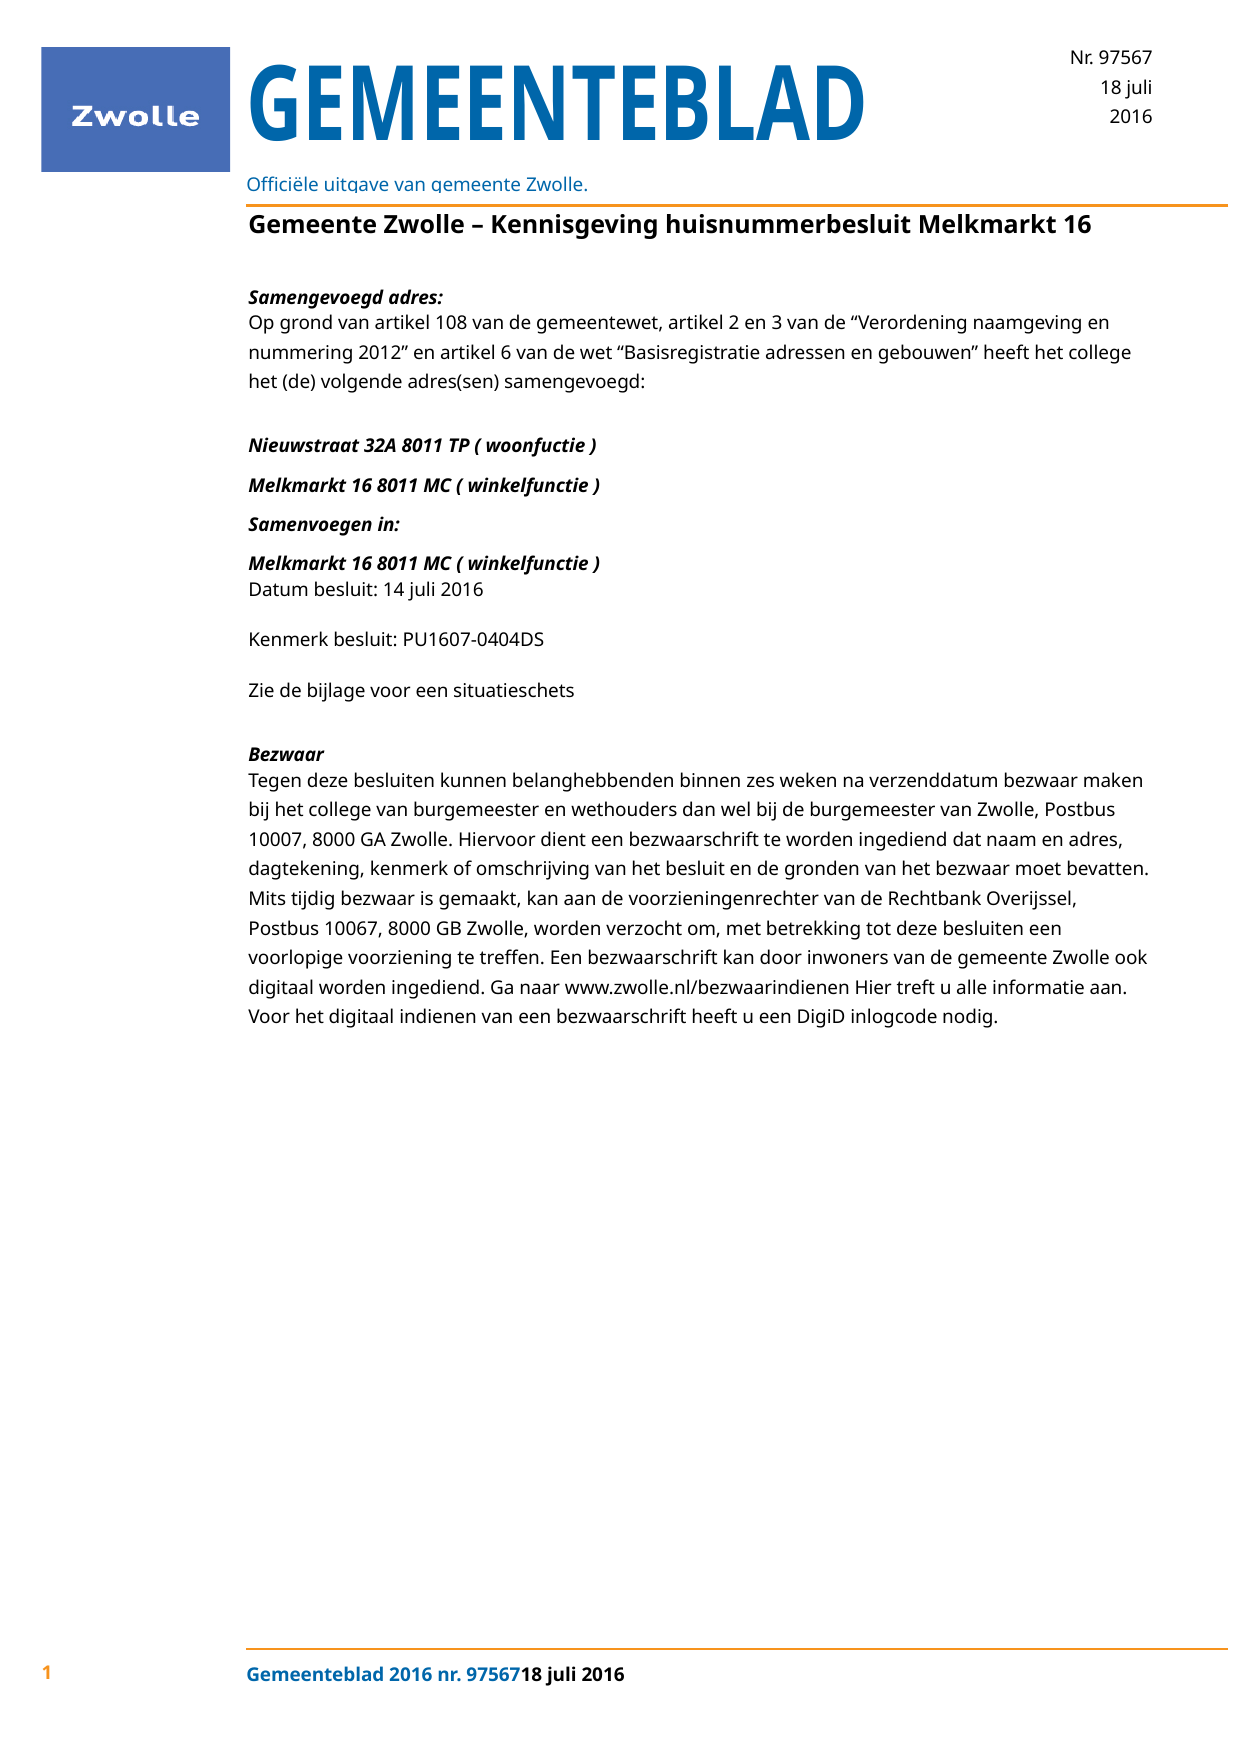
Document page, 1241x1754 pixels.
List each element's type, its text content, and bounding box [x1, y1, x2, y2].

text Samengevoegd adres: [248, 284, 1152, 309]
text Kenmerk besluit: PU1607-0404DS [248, 627, 1152, 652]
text Bezwaar [248, 741, 1152, 767]
text Nieuwstraat 32A 8011 TP ( woonfuctie ) [248, 433, 1152, 458]
text Gemeente Zwolle – Kennisgeving huisnummerbesluit Melkmarkt 16 [248, 207, 1152, 241]
text Datum besluit: 14 juli 2016 [248, 576, 1152, 602]
text Melkmarkt 16 8011 MC ( winkelfunctie ) [248, 472, 1152, 498]
text Tegen deze besluiten kunnen belanghebbenden binnen zes weken na verzenddatum bezwaar maken bij het college van burgemeester en wethouders dan wel bij de burgemeester van Zwolle, Postbus 10007, 8000 GA Zwolle. Hiervoor dient een bezwaarschrift te worden ingediend dat naam en adres, dagtekening, kenmerk of omschrijving van het besluit en de gronden van het bezwaar moet bevatten. Mits tijdig bezwaar is gemaakt, kan aan de voorzieningenrechter van de Rechtbank Overijssel, Postbus 10067, 8000 GB Zwolle, worden verzocht om, met betrekking tot deze besluiten een voorlopige voorziening te treffen. Een bezwaarschrift kan door inwoners van de gemeente Zwolle ook digitaal worden ingediend. Ga naar www.zwolle.nl/bezwaarindienen Hier treft u alle informatie aan. Voor het digitaal indienen van een bezwaarschrift heeft u een DigiD inlogcode nodig. [248, 767, 1152, 1029]
text Samenvoegen in: [248, 511, 1152, 537]
text Zie de bijlage voor een situatieschets [248, 677, 1152, 703]
picture [41, 47, 231, 172]
text Melkmarkt 16 8011 MC ( winkelfunctie ) [248, 551, 1152, 576]
text Op grond van artikel 108 van de gemeentewet, artikel 2 en 3 van de “Verordening naamgeving en nummering 2012” en artikel 6 van de wet “Basisregistratie adressen en gebouwen” heeft het college het (de) volgende adres(sen) samengevoegd: [248, 309, 1152, 394]
